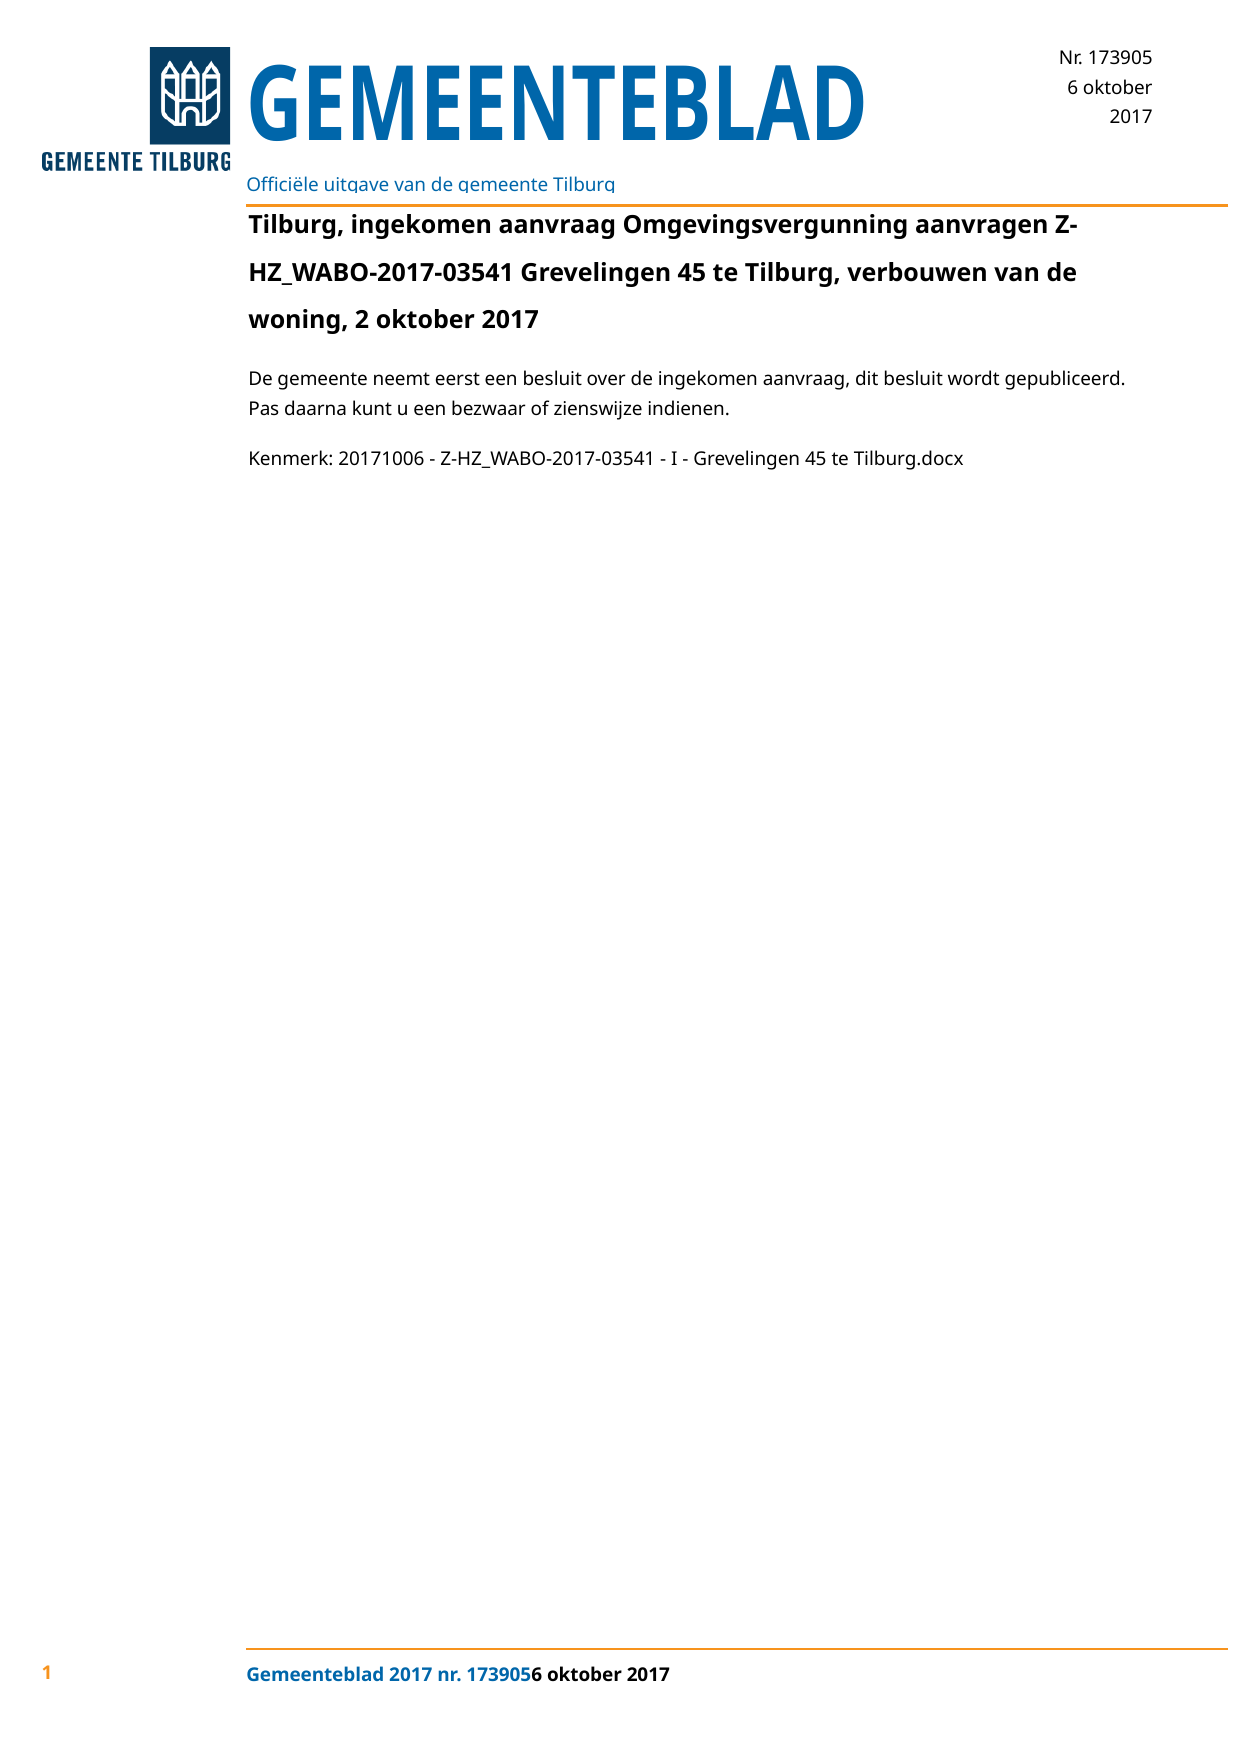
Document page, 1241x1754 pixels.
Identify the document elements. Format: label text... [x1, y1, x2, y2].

text De gemeente neemt eerst een besluit over de ingekomen aanvraag, dit besluit wordt gepubliceerd. Pas daarna kunt u een bezwaar of zienswijze indienen. [248, 366, 1152, 421]
picture [41, 47, 231, 172]
text Tilburg, ingekomen aanvraag Omgevingsvergunning aanvragen Z-HZ_WABO-2017-03541 Grevelingen 45 te Tilburg, verbouwen van de woning, 2 oktober 2017 [248, 207, 1152, 336]
text Kenmerk: 20171006 - Z-HZ_WABO-2017-03541 - I - Grevelingen 45 te Tilburg.docx [248, 446, 1152, 471]
